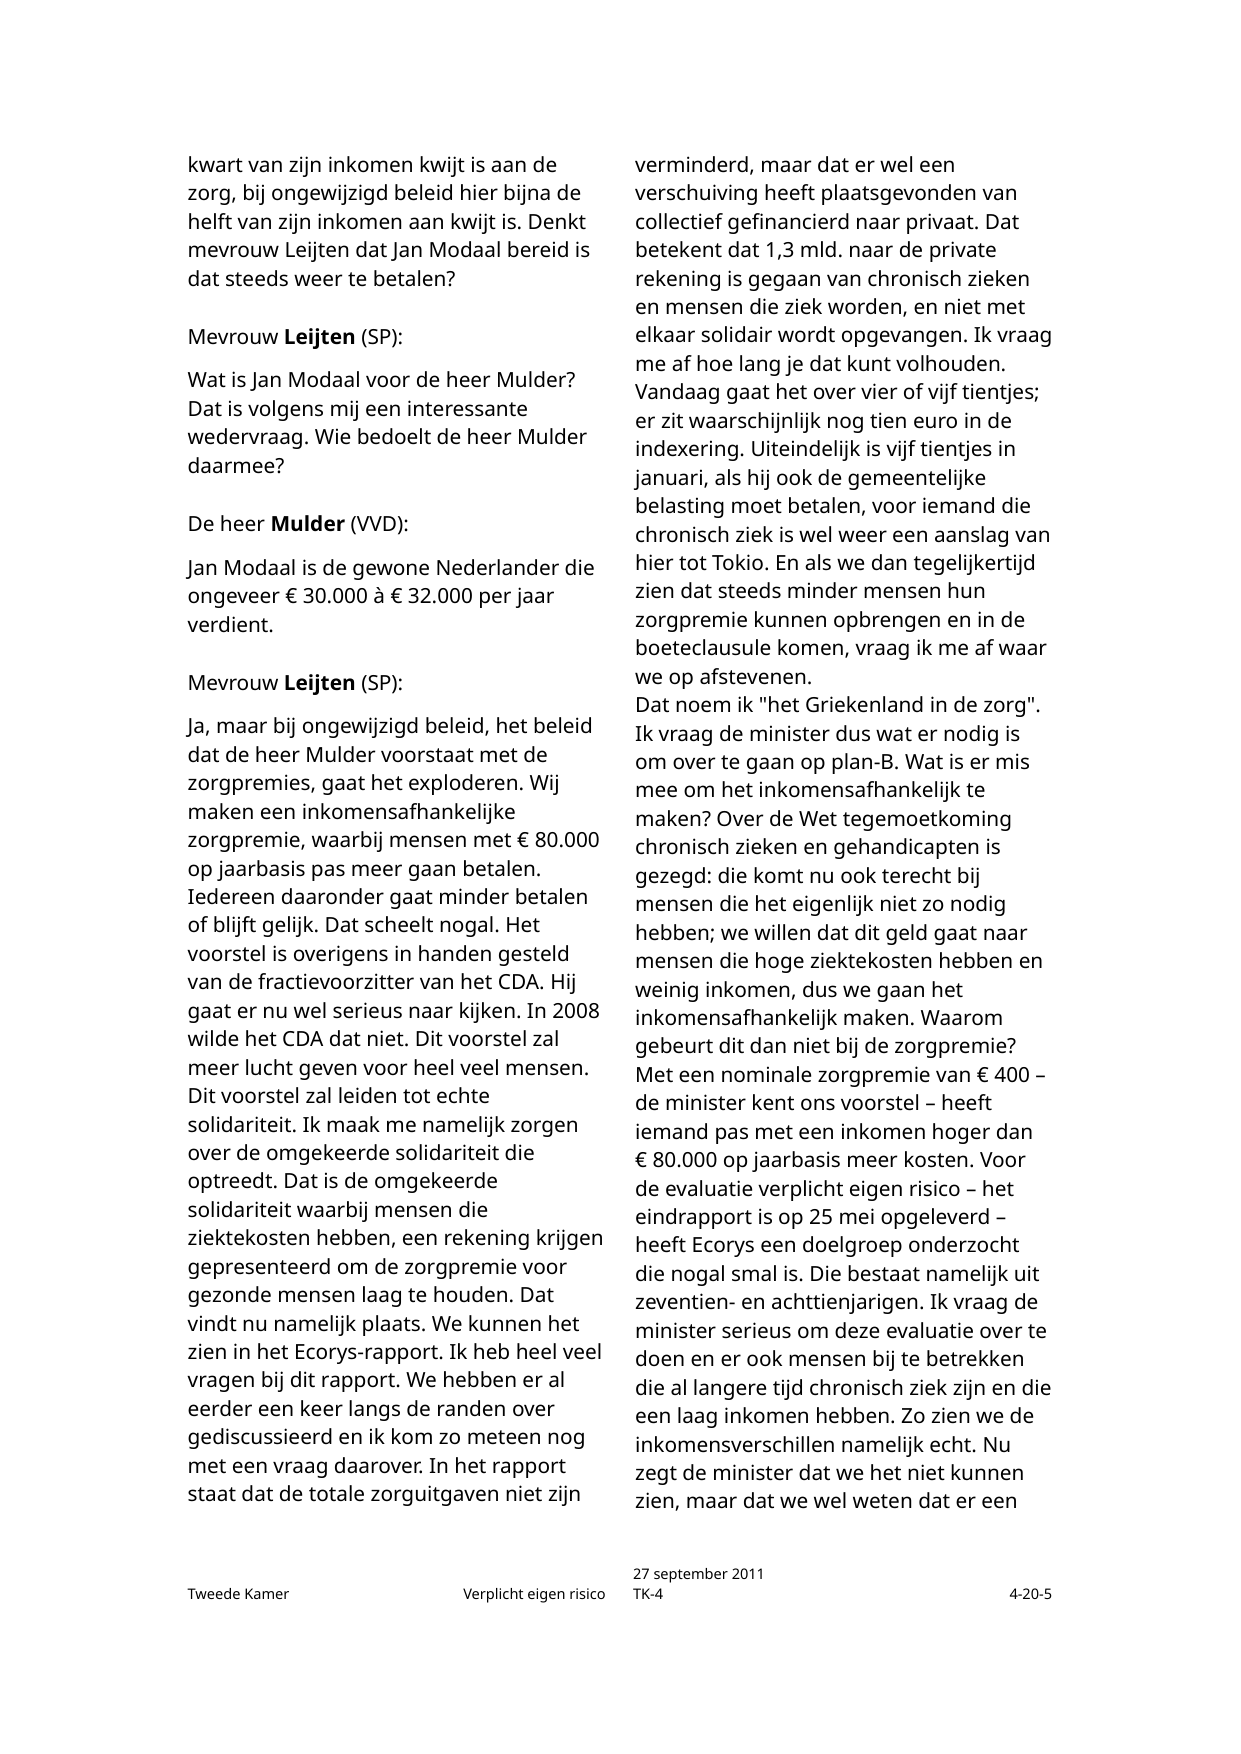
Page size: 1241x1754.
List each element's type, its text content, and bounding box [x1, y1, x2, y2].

text Mevrouw Leijten (SP): [187, 322, 605, 351]
text Ja, maar bij ongewijzigd beleid, het beleid dat de heer Mulder voorstaat met de zorgpremies, gaat het exploderen. Wij maken een inkomensafhankelijke zorgpremie, waarbij mensen met € 80.000 op jaarbasis pas meer gaan betalen. Iedereen daaronder gaat minder betalen of blijft gelijk. Dat scheelt nogal. Het voorstel is overigens in handen gesteld van de fractievoorzitter van het CDA. Hij gaat er nu wel serieus naar kijken. In 2008 wilde het CDA dat niet. Dit voorstel zal meer lucht geven voor heel veel mensen. Dit voorstel zal leiden tot echte solidariteit. Ik maak me namelijk zorgen over de omgekeerde solidariteit die optreedt. Dat is de omgekeerde solidariteit waarbij mensen die ziektekosten hebben, een rekening krijgen gepresenteerd om de zorgpremie voor gezonde mensen laag te houden. Dat vindt nu namelijk plaats. We kunnen het zien in het Ecorys-rapport. Ik heb heel veel vragen bij dit rapport. We hebben er al eerder een keer langs de randen over gediscussieerd en ik kom zo meteen nog met een vraag daarover. In het rapport staat dat de totale zorguitgaven niet zijn [187, 712, 605, 1508]
text Wat is Jan Modaal voor de heer Mulder? Dat is volgens mij een interessante wedervraag. Wie bedoelt de heer Mulder daarmee? [187, 366, 605, 479]
text Dat noem ik "het Griekenland in de zorg". Ik vraag de minister dus wat er nodig is om over te gaan op plan-B. Wat is er mis mee om het inkomensafhankelijk te maken? Over de Wet tegemoetkoming chronisch zieken en gehandicapten is gezegd: die komt nu ook terecht bij mensen die het eigenlijk niet zo nodig hebben; we willen dat dit geld gaat naar mensen die hoge ziektekosten hebben en weinig inkomen, dus we gaan het inkomensafhankelijk maken. Waarom gebeurt dit dan niet bij de zorgpremie? Met een nominale zorgpremie van € 400 – de minister kent ons voorstel – heeft iemand pas met een inkomen hoger dan € 80.000 op jaarbasis meer kosten. Voor de evaluatie verplicht eigen risico – het eindrapport is op 25 mei opgeleverd – heeft Ecorys een doelgroep onderzocht die nogal smal is. Die bestaat namelijk uit zeventien- en achttienjarigen. Ik vraag de minister serieus om deze evaluatie over te doen en er ook mensen bij te betrekken die al langere tijd chronisch ziek zijn en die een laag inkomen hebben. Zo zien we de inkomensverschillen namelijk echt. Nu zegt de minister dat we het niet kunnen zien, maar dat we wel weten dat er een [635, 690, 1053, 1515]
text verminderd, maar dat er wel een verschuiving heeft plaatsgevonden van collectief gefinancierd naar privaat. Dat betekent dat 1,3 mld. naar de private rekening is gegaan van chronisch zieken en mensen die ziek worden, en niet met elkaar solidair wordt opgevangen. Ik vraag me af hoe lang je dat kunt volhouden. Vandaag gaat het over vier of vijf tientjes; er zit waarschijnlijk nog tien euro in de indexering. Uiteindelijk is vijf tientjes in januari, als hij ook de gemeentelijke belasting moet betalen, voor iemand die chronisch ziek is wel weer een aanslag van hier tot Tokio. En als we dan tegelijkertijd zien dat steeds minder mensen hun zorgpremie kunnen opbrengen en in de boeteclausule komen, vraag ik me af waar we op afstevenen. [635, 150, 1053, 690]
text Mevrouw Leijten (SP): [187, 668, 605, 697]
text kwart van zijn inkomen kwijt is aan de zorg, bij ongewijzigd beleid hier bijna de helft van zijn inkomen aan kwijt is. Denkt mevrouw Leijten dat Jan Modaal bereid is dat steeds weer te betalen? [187, 150, 605, 292]
text De heer Mulder (VVD): [187, 509, 605, 538]
text Jan Modaal is de gewone Nederlander die ongeveer € 30.000 à € 32.000 per jaar verdient. [187, 553, 605, 638]
